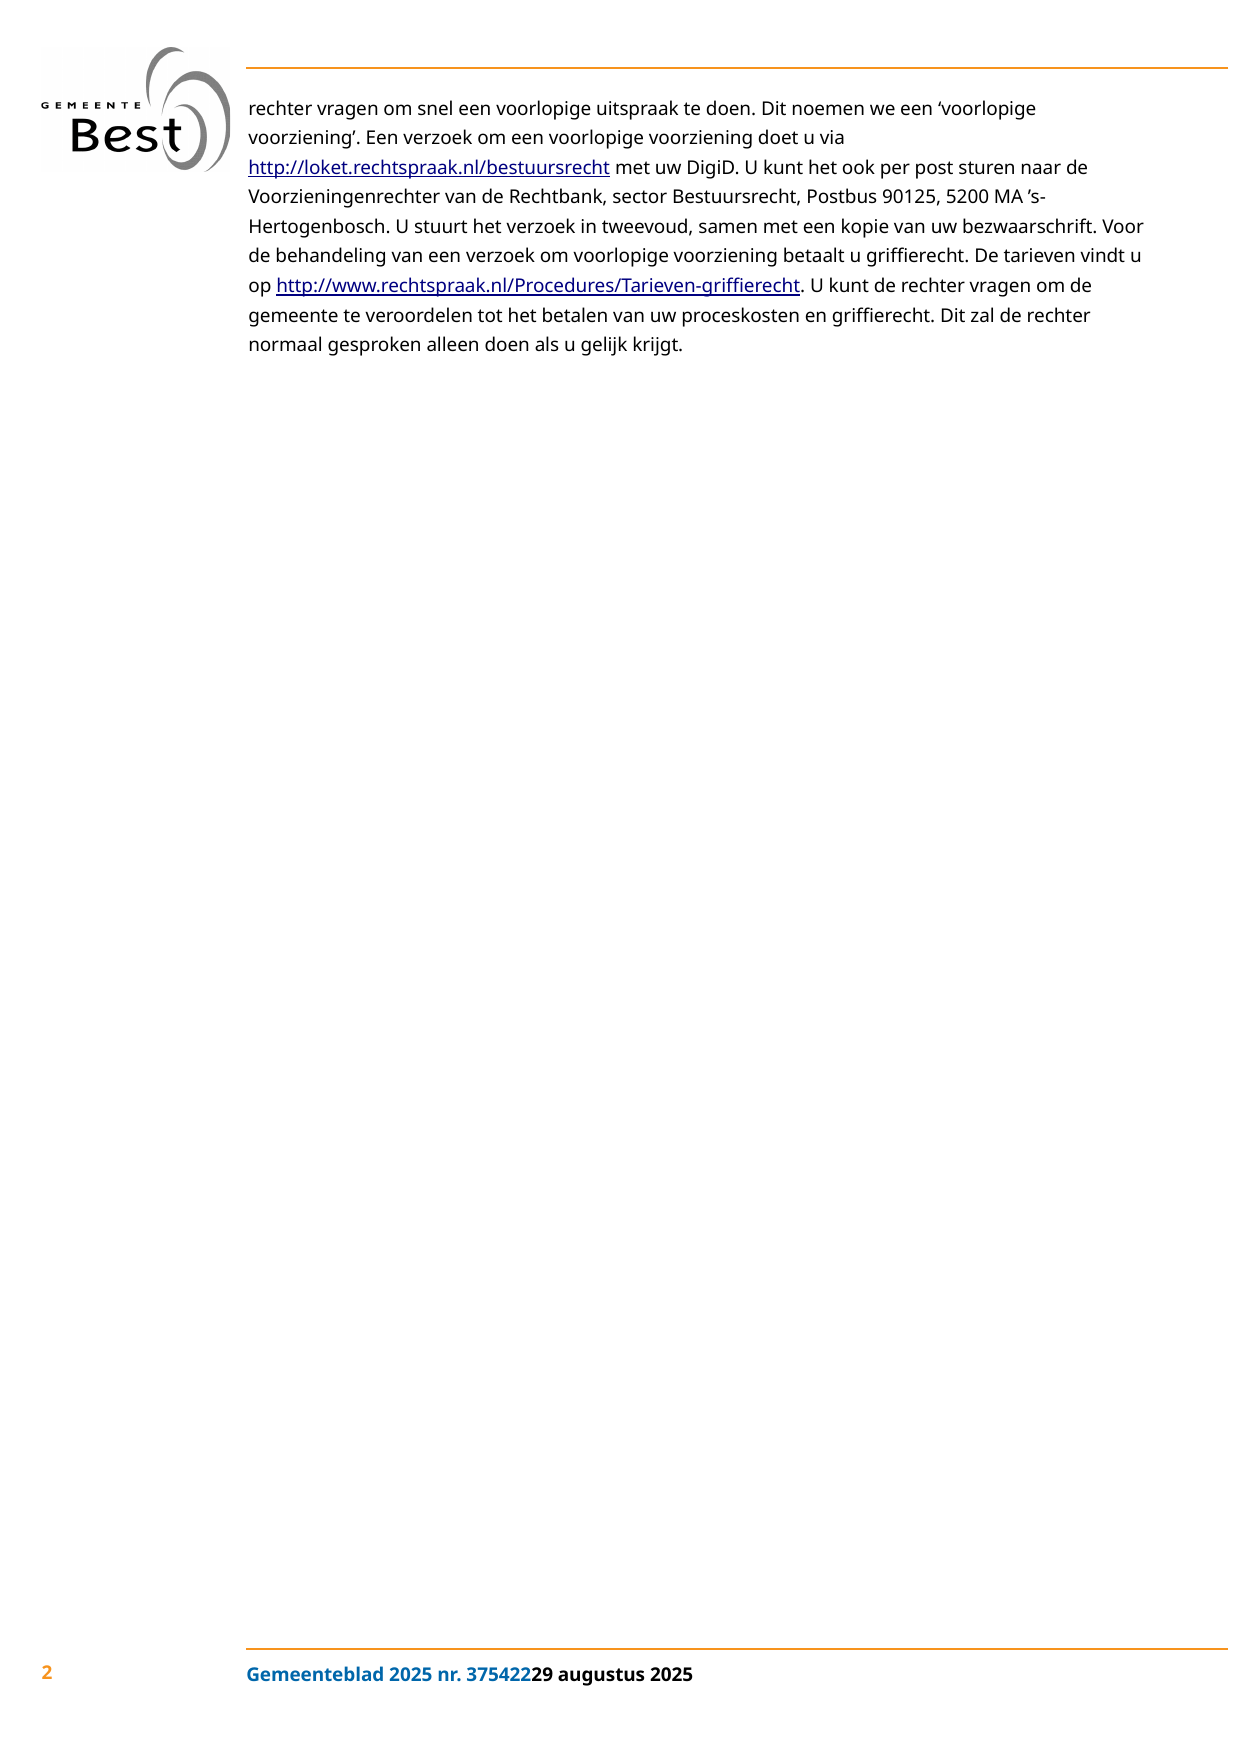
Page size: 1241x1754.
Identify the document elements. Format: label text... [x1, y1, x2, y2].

picture [41, 47, 231, 172]
text rechter vragen om snel een voorlopige uitspraak te doen. Dit noemen we een ‘voorlopige voorziening’. Een verzoek om een voorlopige voorziening doet u via http://loket.rechtspraak.nl/bestuursrecht met uw DigiD. U kunt het ook per post sturen naar de Voorzieningenrechter van de Rechtbank, sector Bestuursrecht, Postbus 90125, 5200 MA ’s-Hertogenbosch. U stuurt het verzoek in tweevoud, samen met een kopie van uw bezwaarschrift. Voor de behandeling van een verzoek om voorlopige voorziening betaalt u griffierecht. De tarieven vindt u op http://www.rechtspraak.nl/Procedures/Tarieven-griffierecht. U kunt de rechter vragen om de gemeente te veroordelen tot het betalen van uw proceskosten en griffierecht. Dit zal de rechter normaal gesproken alleen doen als u gelijk krijgt. [248, 95, 1152, 357]
